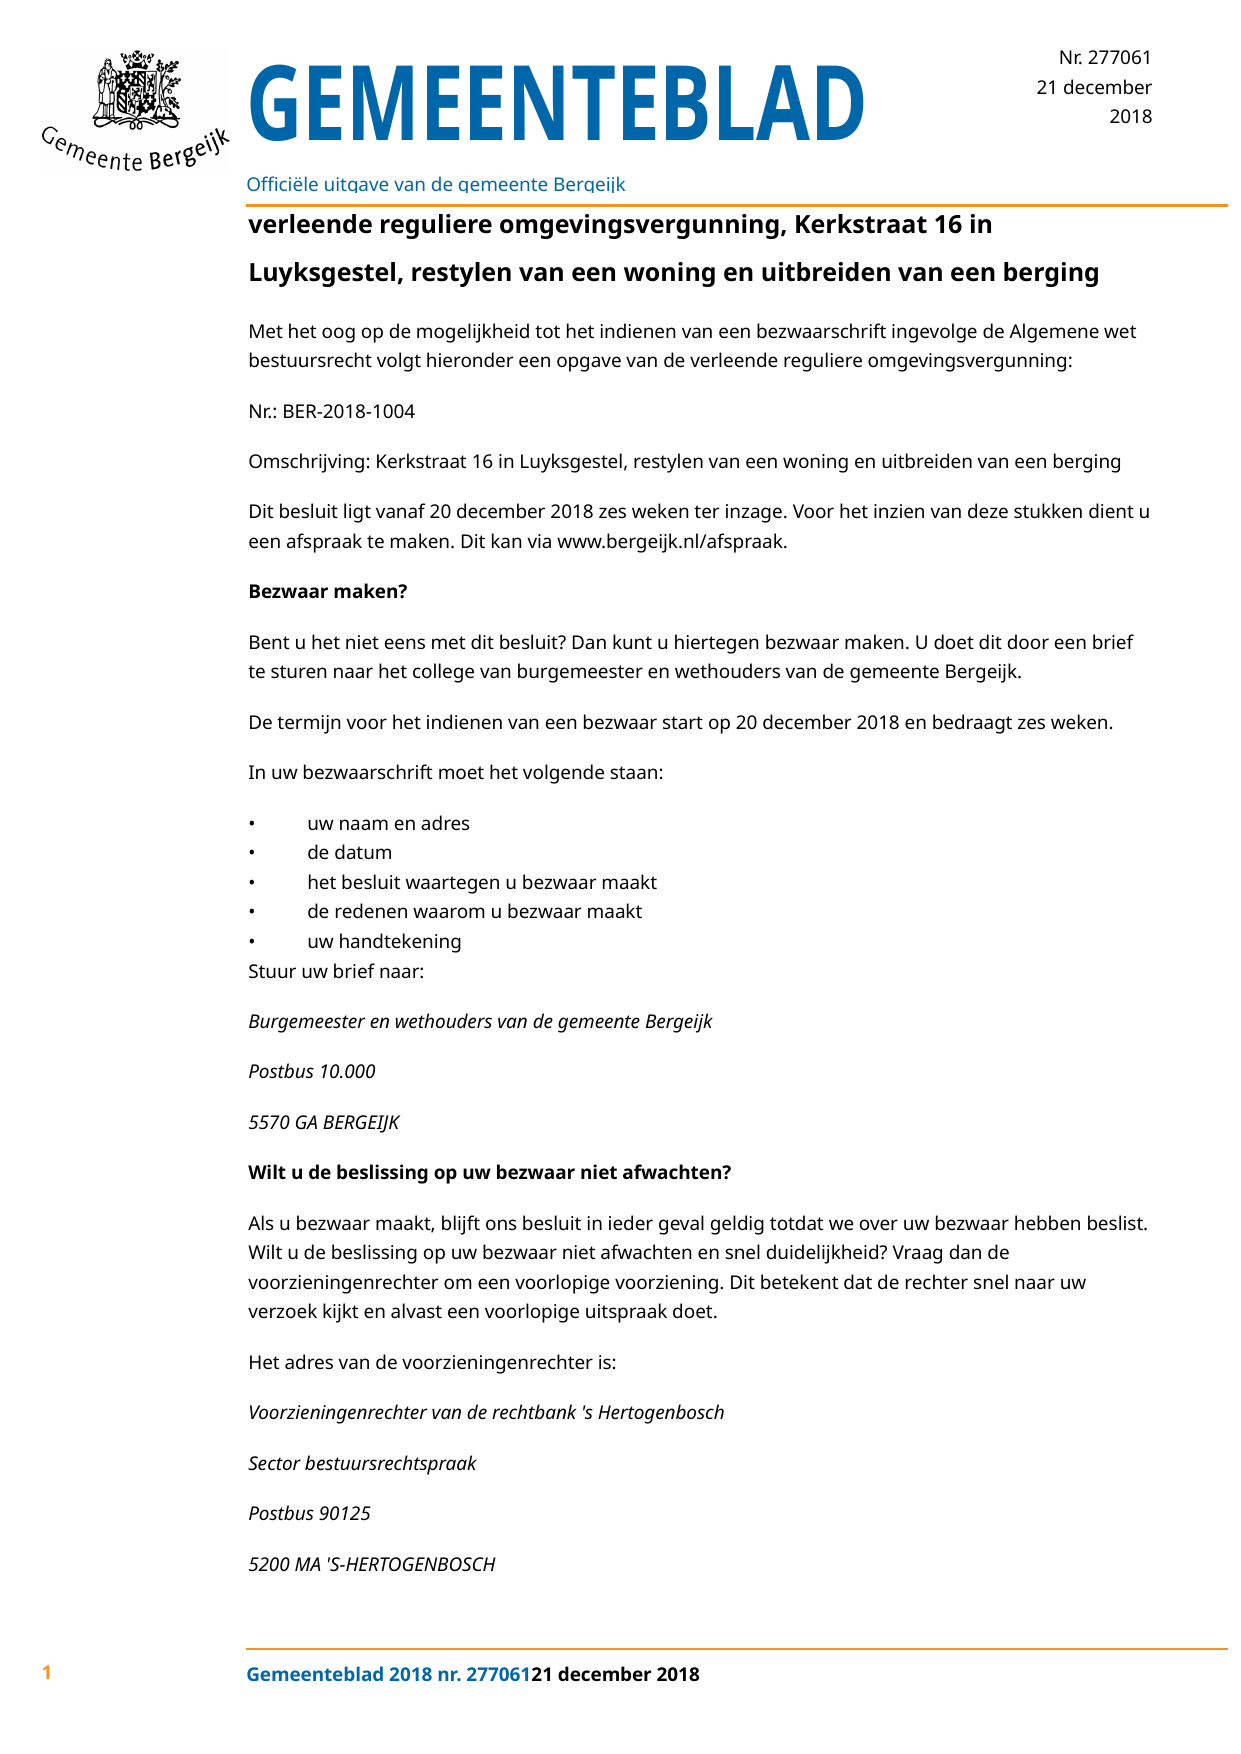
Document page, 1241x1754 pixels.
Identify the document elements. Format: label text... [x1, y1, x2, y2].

text Wilt u de beslissing op uw bezwaar niet afwachten? [248, 1159, 1152, 1185]
text Bezwaar maken? [248, 579, 1152, 604]
list de redenen waarom u bezwaar maakt [248, 899, 1152, 924]
text 5570 GA BERGEIJK [248, 1109, 1152, 1135]
text Postbus 90125 [248, 1500, 1152, 1526]
text Het adres van de voorzieningenrechter is: [248, 1349, 1152, 1375]
list het besluit waartegen u bezwaar maakt [248, 869, 1152, 895]
text Met het oog op de mogelijkheid tot het indienen van een bezwaarschrift ingevolge de Algemene wet bestuursrecht volgt hieronder een opgave van de verleende reguliere omgevingsvergunning: [248, 318, 1152, 373]
text Als u bezwaar maakt, blijft ons besluit in ieder geval geldig totdat we over uw bezwaar hebben beslist. Wilt u de beslissing op uw bezwaar niet afwachten en snel duidelijkheid? Vraag dan de voorzieningenrechter om een voorlopige voorziening. Dit betekent dat de rechter snel naar uw verzoek kijkt en alvast een voorlopige uitspraak doet. [248, 1210, 1152, 1324]
text Postbus 10.000 [248, 1059, 1152, 1084]
text De termijn voor het indienen van een bezwaar start op 20 december 2018 en bedraagt zes weken. [248, 709, 1152, 735]
text Stuur uw brief naar: [248, 958, 1152, 984]
text Omschrijving: Kerkstraat 16 in Luyksgestel, restylen van een woning en uitbreiden van een berging [248, 448, 1152, 474]
picture [41, 47, 231, 172]
list de datum [248, 839, 1152, 865]
text Sector bestuursrechtspraak [248, 1450, 1152, 1476]
text In uw bezwaarschrift moet het volgende staan: [248, 759, 1152, 785]
list uw handtekening [248, 928, 1152, 954]
text verleende reguliere omgevingsvergunning, Kerkstraat 16 in Luyksgestel, restylen van een woning en uitbreiden van een berging [248, 207, 1152, 288]
text Voorzieningenrechter van de rechtbank 's Hertogenbosch [248, 1399, 1152, 1425]
list uw naam en adres [248, 810, 1152, 836]
text Bent u het niet eens met dit besluit? Dan kunt u hiertegen bezwaar maken. U doet dit door een brief te sturen naar het college van burgemeester en wethouders van de gemeente Bergeijk. [248, 629, 1152, 684]
text Dit besluit ligt vanaf 20 december 2018 zes weken ter inzage. Voor het inzien van deze stukken dient u een afspraak te maken. Dit kan via www.bergeijk.nl/afspraak. [248, 499, 1152, 554]
text 5200 MA 'S-HERTOGENBOSCH [248, 1551, 1152, 1577]
text Burgemeester en wethouders van de gemeente Bergeijk [248, 1008, 1152, 1034]
text Nr.: BER-2018-1004 [248, 398, 1152, 424]
